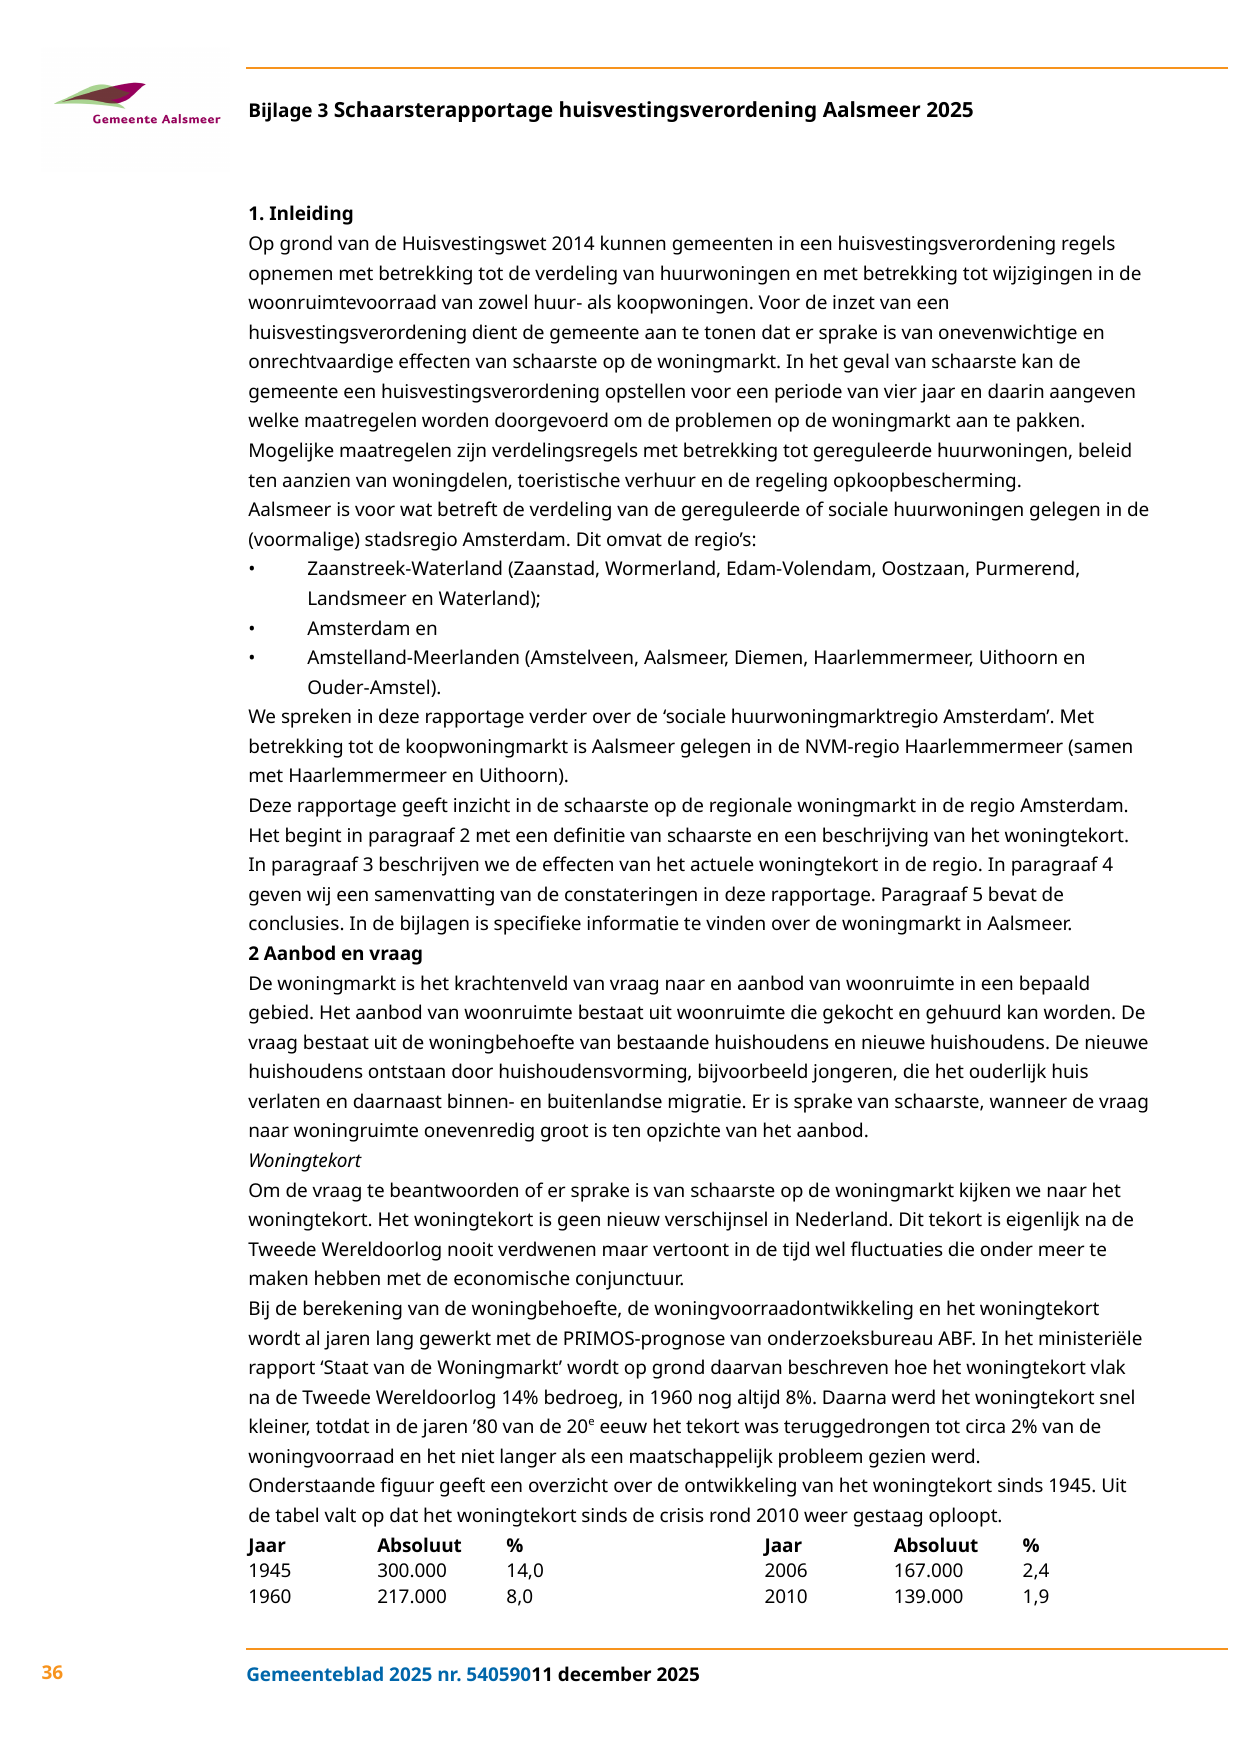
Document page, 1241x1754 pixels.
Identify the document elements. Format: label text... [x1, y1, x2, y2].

table_header % [506, 1532, 635, 1558]
table_header Absoluut [894, 1532, 1022, 1558]
table_cell [635, 1583, 764, 1609]
table_header % [1023, 1532, 1152, 1558]
table_header [635, 1532, 764, 1558]
list Amsterdam en [248, 615, 1152, 640]
table_cell 2,4 [1023, 1558, 1152, 1583]
table_cell 8,0 [506, 1583, 635, 1609]
text Bij de berekening van de woningbehoefte, de woningvoorraadontwikkeling en het woningtekort wordt al jaren lang gewerkt met de PRIMOS-prognose van onderzoeksbureau ABF. In het ministeriële rapport ‘Staat van de Woningmarkt’ wordt op grond daarvan beschreven hoe het woningtekort vlak na de Tweede Wereldoorlog 14% bedroeg, in 1960 nog altijd 8%. Daarna werd het woningtekort snel kleiner, totdat in de jaren ’80 van de 20e eeuw het tekort was teruggedrongen tot circa 2% van de woningvoorraad en het niet langer als een maatschappelijk probleem gezien werd. [248, 1295, 1152, 1469]
text Deze rapportage geeft inzicht in de schaarste op de regionale woningmarkt in de regio Amsterdam. Het begint in paragraaf 2 met een definitie van schaarste en een beschrijving van het woningtekort. In paragraaf 3 beschrijven we de effecten van het actuele woningtekort in de regio. In paragraaf 4 geven wij een samenvatting van de constateringen in deze rapportage. Paragraaf 5 bevat de conclusies. In de bijlagen is specifieke informatie te vinden over de woningmarkt in Aalsmeer. [248, 792, 1152, 936]
text Om de vraag te beantwoorden of er sprake is van schaarste op de woningmarkt kijken we naar het woningtekort. Het woningtekort is geen nieuw verschijnsel in Nederland. Dit tekort is eigenlijk na de Tweede Wereldoorlog nooit verdwenen maar vertoont in de tijd wel fluctuaties die onder meer te maken hebben met de economische conjunctuur. [248, 1177, 1152, 1291]
table_cell 139.000 [894, 1583, 1022, 1609]
table_cell 167.000 [894, 1558, 1022, 1583]
text 1. Inleiding [248, 201, 1152, 226]
text Onderstaande figuur geeft een overzicht over de ontwikkeling van het woningtekort sinds 1945. Uit de tabel valt op dat het woningtekort sinds de crisis rond 2010 weer gestaag oploopt. [248, 1473, 1152, 1528]
text Op grond van de Huisvestingswet 2014 kunnen gemeenten in een huisvestingsverordening regels opnemen met betrekking tot de verdeling van huurwoningen en met betrekking tot wijzigingen in de woonruimtevoorraad van zowel huur- als koopwoningen. Voor de inzet van een huisvestingsverordening dient de gemeente aan te tonen dat er sprake is van onevenwichtige en onrechtvaardige effecten van schaarste op de woningmarkt. In het geval van schaarste kan de gemeente een huisvestingsverordening opstellen voor een periode van vier jaar en daarin aangeven welke maatregelen worden doorgevoerd om de problemen op de woningmarkt aan te pakken. Mogelijke maatregelen zijn verdelingsregels met betrekking tot gereguleerde huurwoningen, beleid ten aanzien van woningdelen, toeristische verhuur en de regeling opkoopbescherming. [248, 230, 1152, 492]
table_cell 2010 [764, 1583, 893, 1609]
text De woningmarkt is het krachtenveld van vraag naar en aanbod van woonruimte in een bepaald gebied. Het aanbod van woonruimte bestaat uit woonruimte die gekocht en gehuurd kan worden. De vraag bestaat uit de woningbehoefte van bestaande huishoudens en nieuwe huishoudens. De nieuwe huishoudens ontstaan door huishoudensvorming, bijvoorbeeld jongeren, die het ouderlijk huis verlaten en daarnaast binnen- en buitenlandse migratie. Er is sprake van schaarste, wanneer de vraag naar woningruimte onevenredig groot is ten opzichte van het aanbod. [248, 970, 1152, 1143]
text Bijlage 3 Schaarsterapportage huisvestingsverordening Aalsmeer 2025 [248, 95, 1152, 123]
table_cell 1,9 [1023, 1583, 1152, 1609]
table_cell 1960 [248, 1583, 377, 1609]
table_cell 1945 [248, 1558, 377, 1583]
table_header Jaar [248, 1532, 377, 1558]
text Aalsmeer is voor wat betreft de verdeling van de gereguleerde of sociale huurwoningen gelegen in de (voormalige) stadsregio Amsterdam. Dit omvat de regio’s: [248, 496, 1152, 552]
picture [41, 47, 231, 172]
table_cell [635, 1558, 764, 1583]
table_cell 217.000 [377, 1583, 506, 1609]
table_header Jaar [764, 1532, 893, 1558]
list Zaanstreek-Waterland (Zaanstad, Wormerland, Edam-Volendam, Oostzaan, Purmerend, Landsmeer en Waterland); [248, 556, 1152, 611]
list Amstelland-Meerlanden (Amstelveen, Aalsmeer, Diemen, Haarlemmermeer, Uithoorn en Ouder-Amstel). [248, 644, 1152, 699]
table_header Absoluut [377, 1532, 506, 1558]
text Woningtekort [248, 1147, 1152, 1173]
table_cell 14,0 [506, 1558, 635, 1583]
table_cell 2006 [764, 1558, 893, 1583]
text We spreken in deze rapportage verder over de ‘sociale huurwoningmarktregio Amsterdam’. Met betrekking tot de koopwoningmarkt is Aalsmeer gelegen in de NVM-regio Haarlemmermeer (samen met Haarlemmermeer en Uithoorn). [248, 703, 1152, 788]
table_cell 300.000 [377, 1558, 506, 1583]
text 2 Aanbod en vraag [248, 940, 1152, 966]
